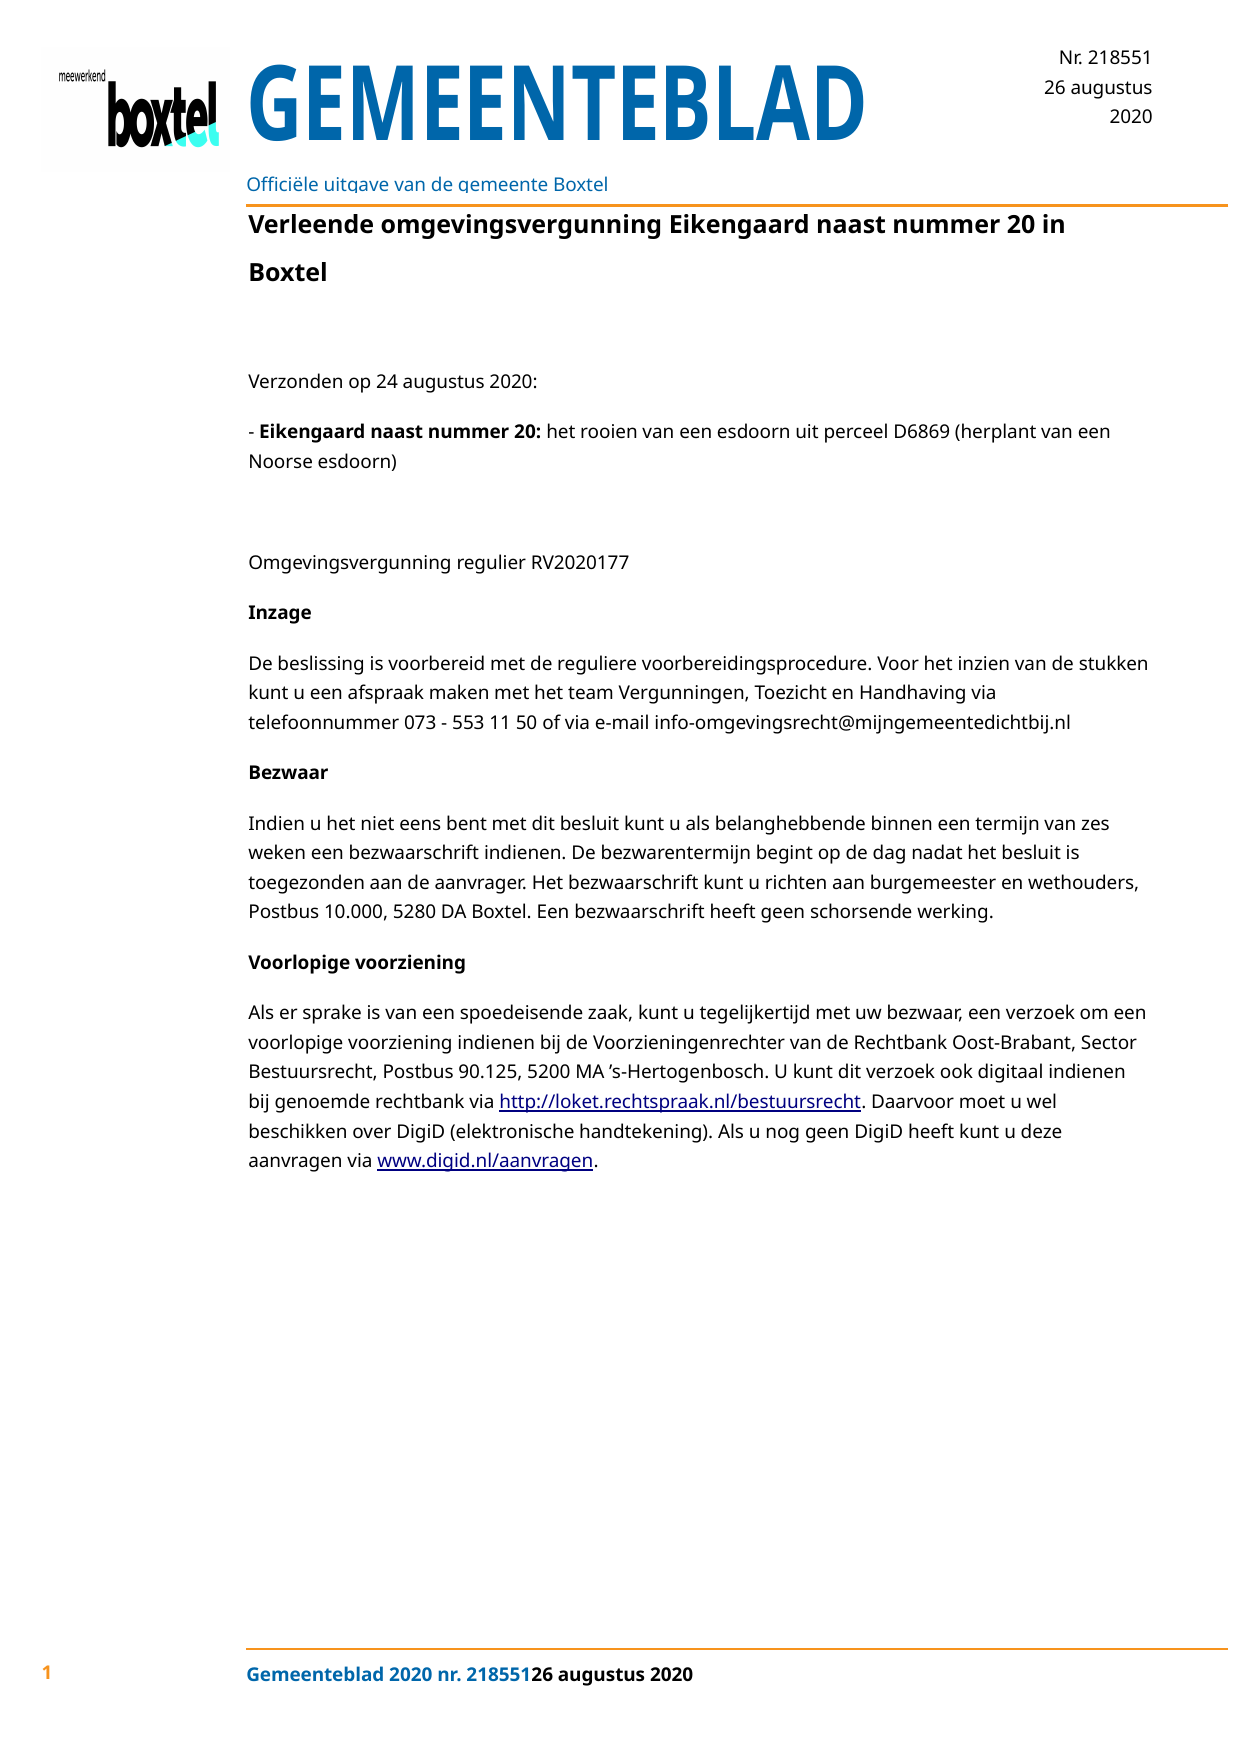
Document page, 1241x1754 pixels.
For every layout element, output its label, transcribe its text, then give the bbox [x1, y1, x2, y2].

text Voorlopige voorziening [248, 949, 1152, 975]
text Inzage [248, 599, 1152, 625]
text Verleende omgevingsvergunning Eikengaard naast nummer 20 in Boxtel [248, 207, 1152, 288]
picture [41, 47, 231, 172]
text - Eikengaard naast nummer 20: het rooien van een esdoorn uit perceel D6869 (herplant van een Noorse esdoorn) [248, 419, 1152, 474]
text Bezwaar [248, 759, 1152, 785]
text De beslissing is voorbereid met de reguliere voorbereidingsprocedure. Voor het inzien van de stukken kunt u een afspraak maken met het team Vergunningen, Toezicht en Handhaving via telefoonnummer 073 - 553 11 50 of via e-mail info-omgevingsrecht@mijngemeentedichtbij.nl [248, 650, 1152, 735]
text Indien u het niet eens bent met dit besluit kunt u als belanghebbende binnen een termijn van zes weken een bezwaarschrift indienen. De bezwarentermijn begint op de dag nadat het besluit is toegezonden aan de aanvrager. Het bezwaarschrift kunt u richten aan burgemeester en wethouders, Postbus 10.000, 5280 DA Boxtel. Een bezwaarschrift heeft geen schorsende werking. [248, 810, 1152, 924]
text Omgevingsvergunning regulier RV2020177 [248, 549, 1152, 575]
text Als er sprake is van een spoedeisende zaak, kunt u tegelijkertijd met uw bezwaar, een verzoek om een voorlopige voorziening indienen bij de Voorzieningenrechter van de Rechtbank Oost-Brabant, Sector Bestuursrecht, Postbus 90.125, 5200 MA ’s-Hertogenbosch. U kunt dit verzoek ook digitaal indienen bij genoemde rechtbank via http://loket.rechtspraak.nl/bestuursrecht. Daarvoor moet u wel beschikken over DigiD (elektronische handtekening). Als u nog geen DigiD heeft kunt u deze aanvragen via www.digid.nl/aanvragen. [248, 999, 1152, 1173]
text Verzonden op 24 augustus 2020: [248, 368, 1152, 394]
